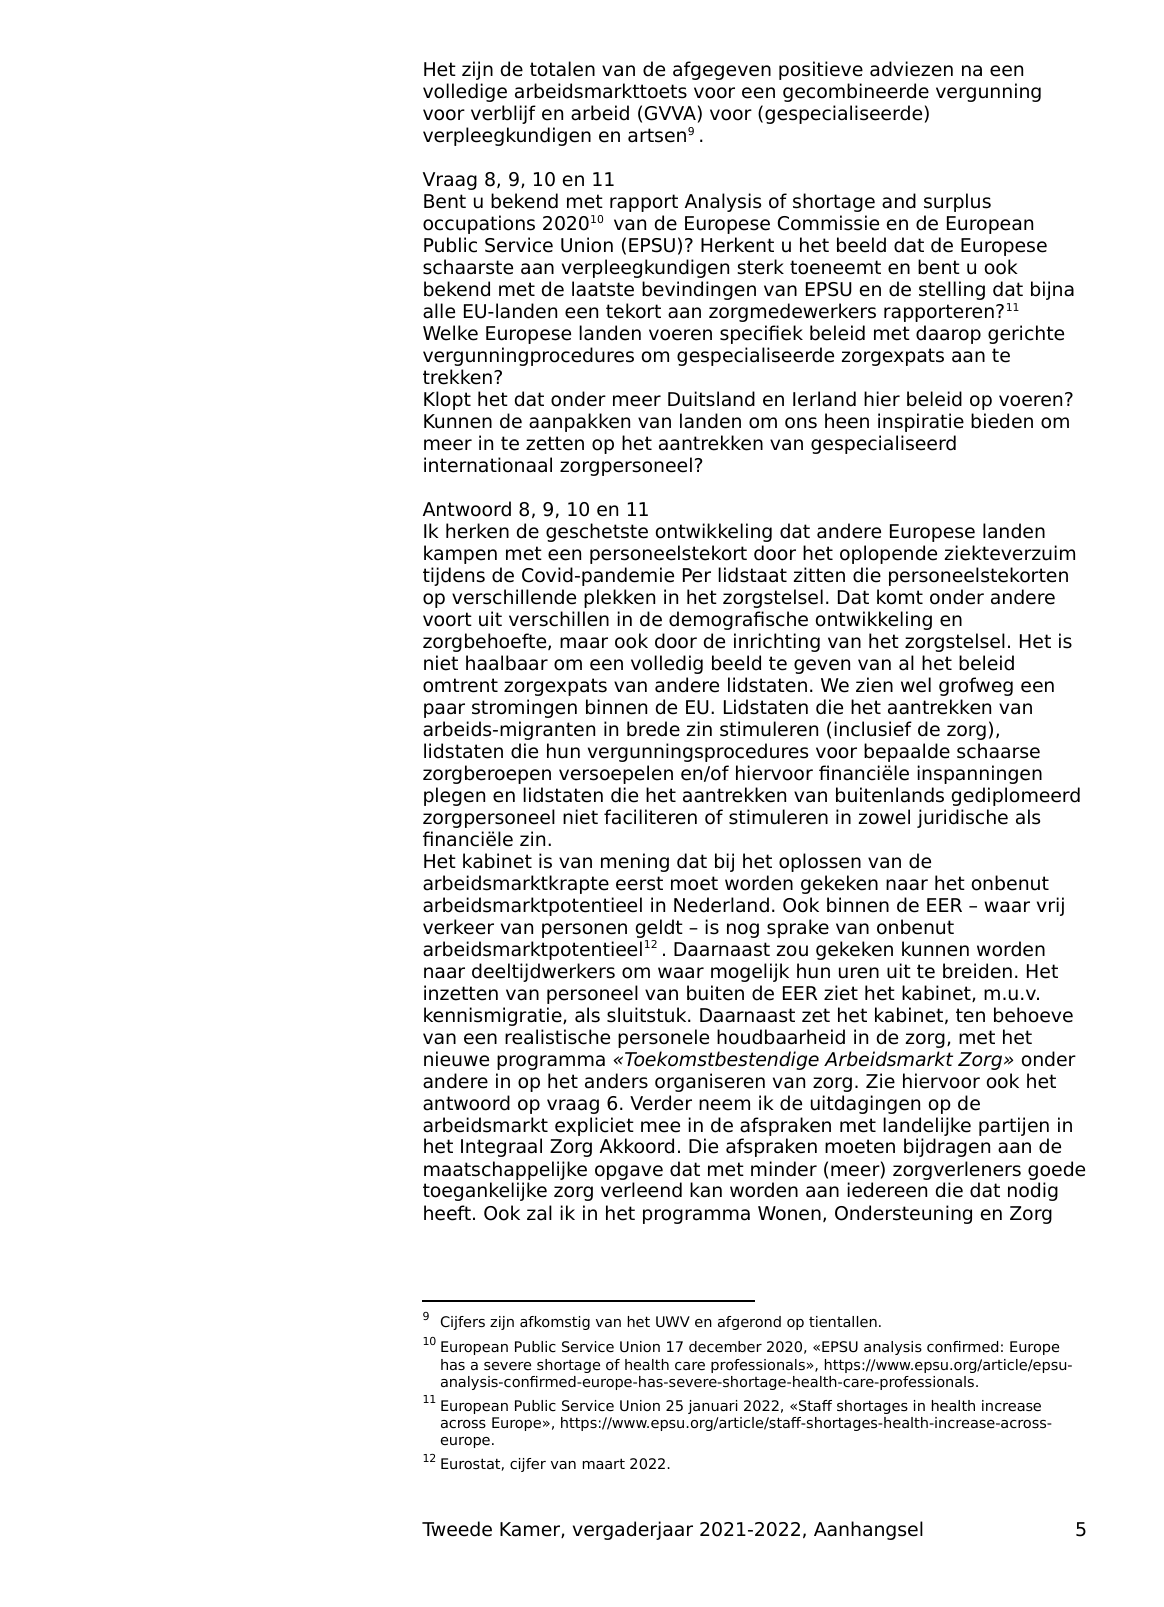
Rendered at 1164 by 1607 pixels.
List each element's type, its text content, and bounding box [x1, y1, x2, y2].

text Antwoord 8, 9, 10 en 11 [422, 499, 1087, 521]
text Kunnen de aanpakken van landen om ons heen inspiratie bieden om meer in te zetten op het aantrekken van gespecialiseerd internationaal zorgpersoneel? [422, 411, 1087, 477]
text European Public Service Union 17 december 2020, «EPSU analysis confirmed: Europe has a severe shortage of health care professionals», https://www.epsu.org/article/epsu-analysis-confirmed-europe-has-severe-shortage-health-care-professionals. [422, 1335, 1087, 1391]
text Cijfers zijn afkomstig van het UWV en afgerond op tientallen. [422, 1310, 1087, 1332]
text Welke Europese landen voeren specifiek beleid met daarop gerichte vergunningprocedures om gespecialiseerde zorgexpats aan te trekken? [422, 323, 1087, 389]
text Eurostat, cijfer van maart 2022. [422, 1452, 1087, 1474]
text Het kabinet is van mening dat bij het oplossen van de arbeidsmarktkrapte eerst moet worden gekeken naar het onbenut arbeidsmarktpotentieel in Nederland. Ook binnen de EER – waar vrij verkeer van personen geldt – is nog sprake van onbenut arbeidsmarktpotentieel. Daarnaast zou gekeken kunnen worden naar deeltijdwerkers om waar mogelijk hun uren uit te breiden. Het inzetten van personeel van buiten de EER ziet het kabinet, m.u.v. kennismigratie, als sluitstuk. Daarnaast zet het kabinet, ten behoeve van een realistische personele houdbaarheid in de zorg, met het nieuwe programma «Toekomstbestendige Arbeidsmarkt Zorg» onder andere in op het anders organiseren van zorg. Zie hiervoor ook het antwoord op vraag 6. Verder neem ik de uitdagingen op de arbeidsmarkt expliciet mee in de afspraken met landelijke partijen in het Integraal Zorg Akkoord. Die afspraken moeten bijdragen aan de maatschappelijke opgave dat met minder (meer) zorgverleners goede toegankelijke zorg verleend kan worden aan iedereen die dat nodig heeft. Ook zal ik in het programma Wonen, Ondersteuning en Zorg [422, 851, 1087, 1224]
text Vraag 8, 9, 10 en 11 [422, 169, 1087, 191]
text Ik herken de geschetste ontwikkeling dat andere Europese landen kampen met een personeelstekort door het oplopende ziekteverzuim tijdens de Covid-pandemie Per lidstaat zitten die personeelstekorten op verschillende plekken in het zorgstelsel. Dat komt onder andere voort uit verschillen in de demografische ontwikkeling en zorgbehoefte, maar ook door de inrichting van het zorgstelsel. Het is niet haalbaar om een volledig beeld te geven van al het beleid omtrent zorgexpats van andere lidstaten. We zien wel grofweg een paar stromingen binnen de EU. Lidstaten die het aantrekken van arbeids-migranten in brede zin stimuleren (inclusief de zorg), lidstaten die hun vergunningsprocedures voor bepaalde schaarse zorgberoepen versoepelen en/of hiervoor financiële inspanningen plegen en lidstaten die het aantrekken van buitenlands gediplomeerd zorgpersoneel niet faciliteren of stimuleren in zowel juridische als financiële zin. [422, 521, 1087, 851]
text Het zijn de totalen van de afgegeven positieve adviezen na een volledige arbeidsmarkttoets voor een gecombineerde vergunning voor verblijf en arbeid (GVVA) voor (gespecialiseerde) verpleegkundigen en artsen. [422, 59, 1087, 147]
text Bent u bekend met rapport Analysis of shortage and surplus occupations 2020 van de Europese Commissie en de European Public Service Union (EPSU)? Herkent u het beeld dat de Europese schaarste aan verpleegkundigen sterk toeneemt en bent u ook bekend met de laatste bevindingen van EPSU en de stelling dat bijna alle EU-landen een tekort aan zorgmedewerkers rapporteren? [422, 191, 1087, 323]
text Klopt het dat onder meer Duitsland en Ierland hier beleid op voeren? [422, 389, 1087, 411]
text European Public Service Union 25 januari 2022, «Staff shortages in health increase across Europe», https://www.epsu.org/article/staff-shortages-health-increase-across-europe. [422, 1393, 1087, 1449]
